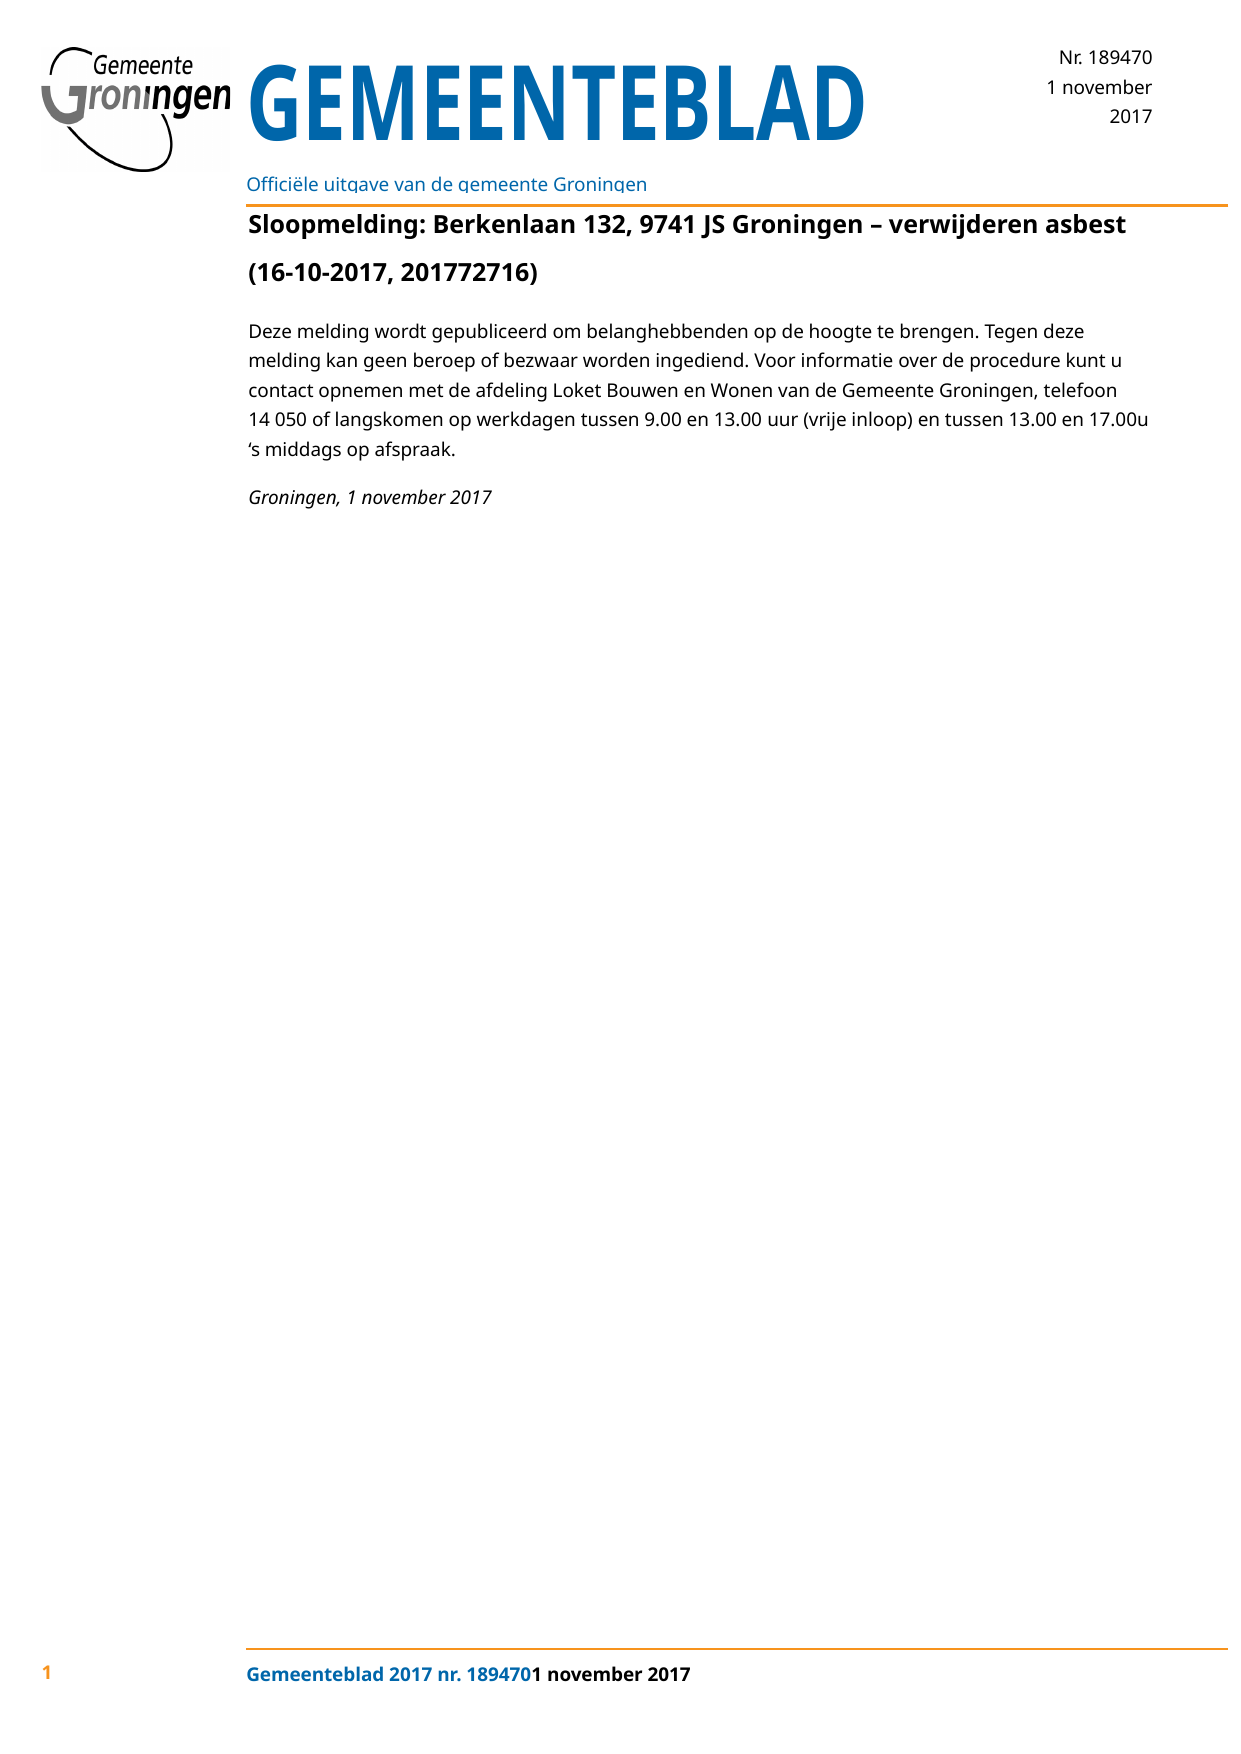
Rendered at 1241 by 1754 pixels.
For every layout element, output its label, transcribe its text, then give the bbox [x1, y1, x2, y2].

text Sloopmelding: Berkenlaan 132, 9741 JS Groningen – verwijderen asbest (16-10-2017, 201772716) [248, 207, 1152, 288]
picture [41, 47, 231, 172]
text Deze melding wordt gepubliceerd om belanghebbenden op de hoogte te brengen. Tegen deze melding kan geen beroep of bezwaar worden ingediend. Voor informatie over de procedure kunt u contact opnemen met de afdeling Loket Bouwen en Wonen van de Gemeente Groningen, telefoon 14 050 of langskomen op werkdagen tussen 9.00 en 13.00 uur (vrije inloop) en tussen 13.00 en 17.00u ‘s middags op afspraak. [248, 318, 1152, 462]
text Groningen, 1 november 2017 [248, 484, 1152, 510]
